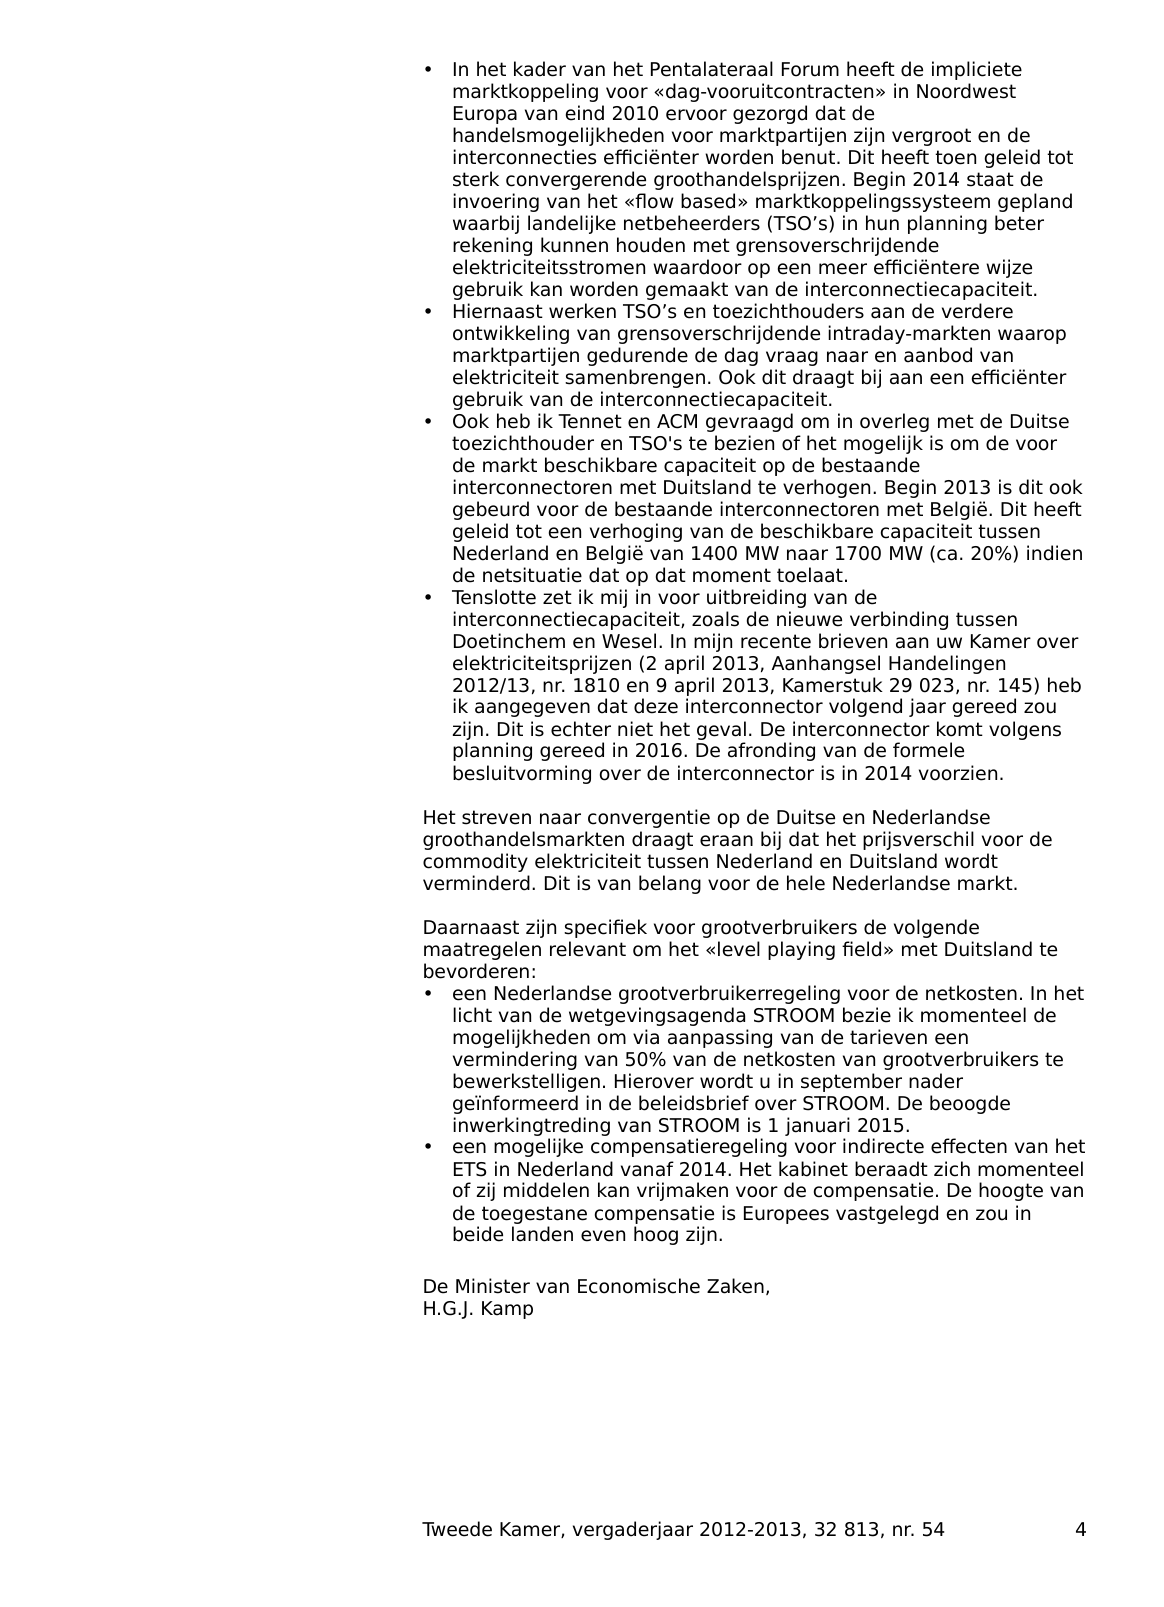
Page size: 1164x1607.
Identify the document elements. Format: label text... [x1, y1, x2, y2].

text • Ook heb ik Tennet en ACM gevraagd om in overleg met de Duitse toezichthouder en TSO's te bezien of het mogelijk is om de voor de markt beschikbare capaciteit op de bestaande interconnectoren met Duitsland te verhogen. Begin 2013 is dit ook gebeurd voor de bestaande interconnectoren met België. Dit heeft geleid tot een verhoging van de beschikbare capaciteit tussen Nederland en België van 1400 MW naar 1700 MW (ca. 20%) indien de netsituatie dat op dat moment toelaat. [422, 411, 1087, 587]
text • een Nederlandse grootverbruikerregeling voor de netkosten. In het licht van de wetgevingsagenda STROOM bezie ik momenteel de mogelijkheden om via aanpassing van de tarieven een vermindering van 50% van de netkosten van grootverbruikers te bewerkstelligen. Hierover wordt u in september nader geïnformeerd in de beleidsbrief over STROOM. De beoogde inwerkingtreding van STROOM is 1 januari 2015. [422, 983, 1087, 1136]
text • een mogelijke compensatieregeling voor indirecte effecten van het ETS in Nederland vanaf 2014. Het kabinet beraadt zich momenteel of zij middelen kan vrijmaken voor de compensatie. De hoogte van de toegestane compensatie is Europees vastgelegd en zou in beide landen even hoog zijn. [422, 1136, 1087, 1246]
text • Tenslotte zet ik mij in voor uitbreiding van de interconnectiecapaciteit, zoals de nieuwe verbinding tussen Doetinchem en Wesel. In mijn recente brieven aan uw Kamer over elektriciteitsprijzen (2 april 2013, Aanhangsel Handelingen 2012/13, nr. 1810 en 9 april 2013, Kamerstuk 29 023, nr. 145) heb ik aangegeven dat deze interconnector volgend jaar gereed zou zijn. Dit is echter niet het geval. De interconnector komt volgens planning gereed in 2016. De afronding van de formele besluitvorming over de interconnector is in 2014 voorzien. [422, 587, 1087, 784]
text Het streven naar convergentie op de Duitse en Nederlandse groothandelsmarkten draagt eraan bij dat het prijsverschil voor de commodity elektriciteit tussen Nederland en Duitsland wordt verminderd. Dit is van belang voor de hele Nederlandse markt. [422, 807, 1087, 894]
text De Minister van Economische Zaken, H.G.J. Kamp [422, 1276, 1087, 1320]
text • Hiernaast werken TSO’s en toezichthouders aan de verdere ontwikkeling van grensoverschrijdende intraday-markten waarop marktpartijen gedurende de dag vraag naar en aanbod van elektriciteit samenbrengen. Ook dit draagt bij aan een efficiënter gebruik van de interconnectiecapaciteit. [422, 301, 1087, 411]
text • In het kader van het Pentalateraal Forum heeft de impliciete marktkoppeling voor «dag-vooruitcontracten» in Noordwest Europa van eind 2010 ervoor gezorgd dat de handelsmogelijkheden voor marktpartijen zijn vergroot en de interconnecties efficiënter worden benut. Dit heeft toen geleid tot sterk convergerende groothandelsprijzen. Begin 2014 staat de invoering van het «flow based» marktkoppelingssysteem gepland waarbij landelijke netbeheerders (TSO’s) in hun planning beter rekening kunnen houden met grensoverschrijdende elektriciteitsstromen waardoor op een meer efficiëntere wijze gebruik kan worden gemaakt van de interconnectiecapaciteit. [422, 59, 1087, 301]
text Daarnaast zijn specifiek voor grootverbruikers de volgende maatregelen relevant om het «level playing field» met Duitsland te bevorderen: [422, 917, 1087, 983]
